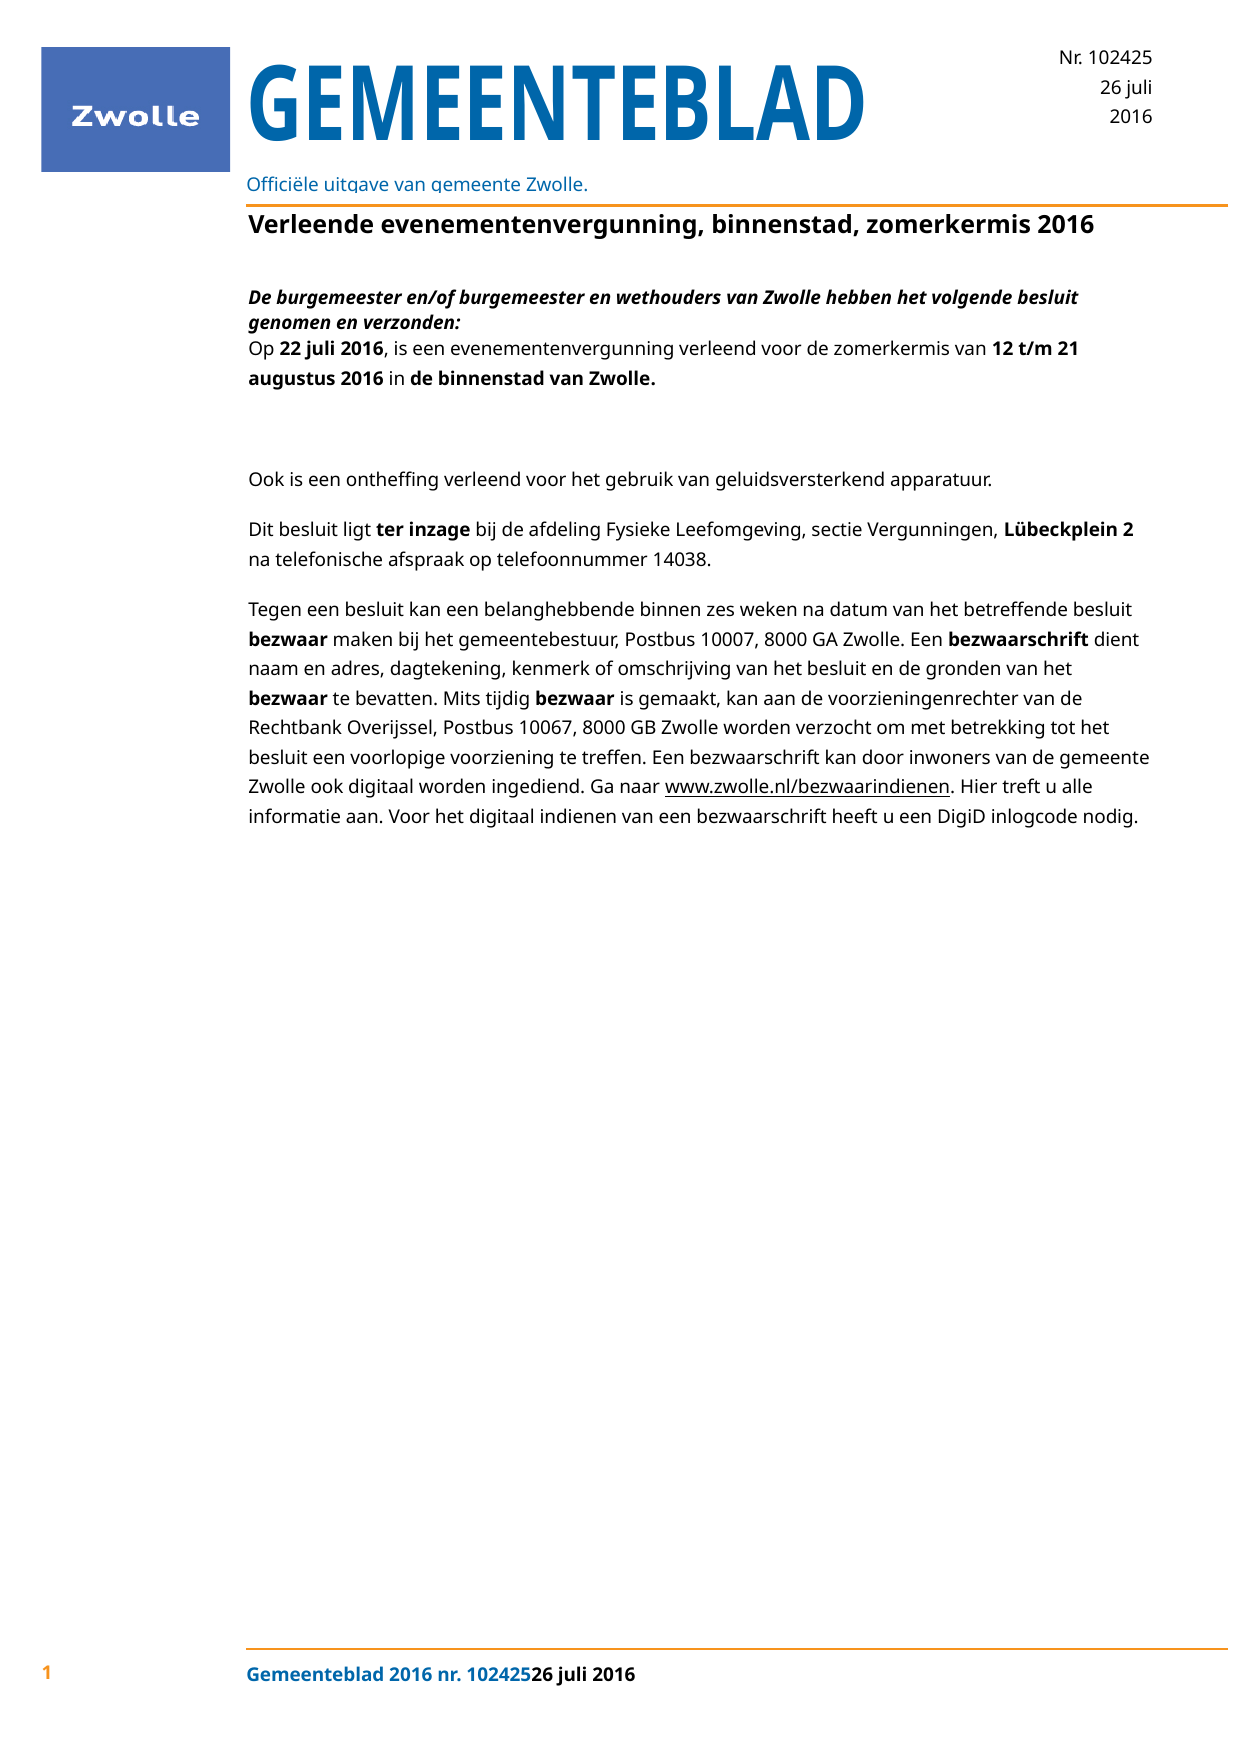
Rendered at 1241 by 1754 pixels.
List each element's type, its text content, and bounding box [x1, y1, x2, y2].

text Tegen een besluit kan een belanghebbende binnen zes weken na datum van het betreffende besluit bezwaar maken bij het gemeentebestuur, Postbus 10007, 8000 GA Zwolle. Een bezwaarschrift dient naam en adres, dagtekening, kenmerk of omschrijving van het besluit en de gronden van het bezwaar te bevatten. Mits tijdig bezwaar is gemaakt, kan aan de voorzieningenrechter van de Rechtbank Overijssel, Postbus 10067, 8000 GB Zwolle worden verzocht om met betrekking tot het besluit een voorlopige voorziening te treffen. Een bezwaarschrift kan door inwoners van de gemeente Zwolle ook digitaal worden ingediend. Ga naar www.zwolle.nl/bezwaarindienen. Hier treft u alle informatie aan. Voor het digitaal indienen van een bezwaarschrift heeft u een DigiD inlogcode nodig. [248, 596, 1152, 829]
text Dit besluit ligt ter inzage bij de afdeling Fysieke Leefomgeving, sectie Vergunningen, Lübeckplein 2 na telefonische afspraak op telefoonnummer 14038. [248, 516, 1152, 571]
text Ook is een ontheffing verleend voor het gebruik van geluidsversterkend apparatuur. [248, 466, 1152, 491]
picture [41, 47, 231, 172]
text Verleende evenementenvergunning, binnenstad, zomerkermis 2016 [248, 207, 1152, 241]
text Op 22 juli 2016, is een evenementenvergunning verleend voor de zomerkermis van 12 t/m 21 augustus 2016 in de binnenstad van Zwolle. [248, 335, 1152, 391]
text De burgemeester en/of burgemeester en wethouders van Zwolle hebben het volgende besluit genomen en verzonden: [248, 284, 1152, 335]
